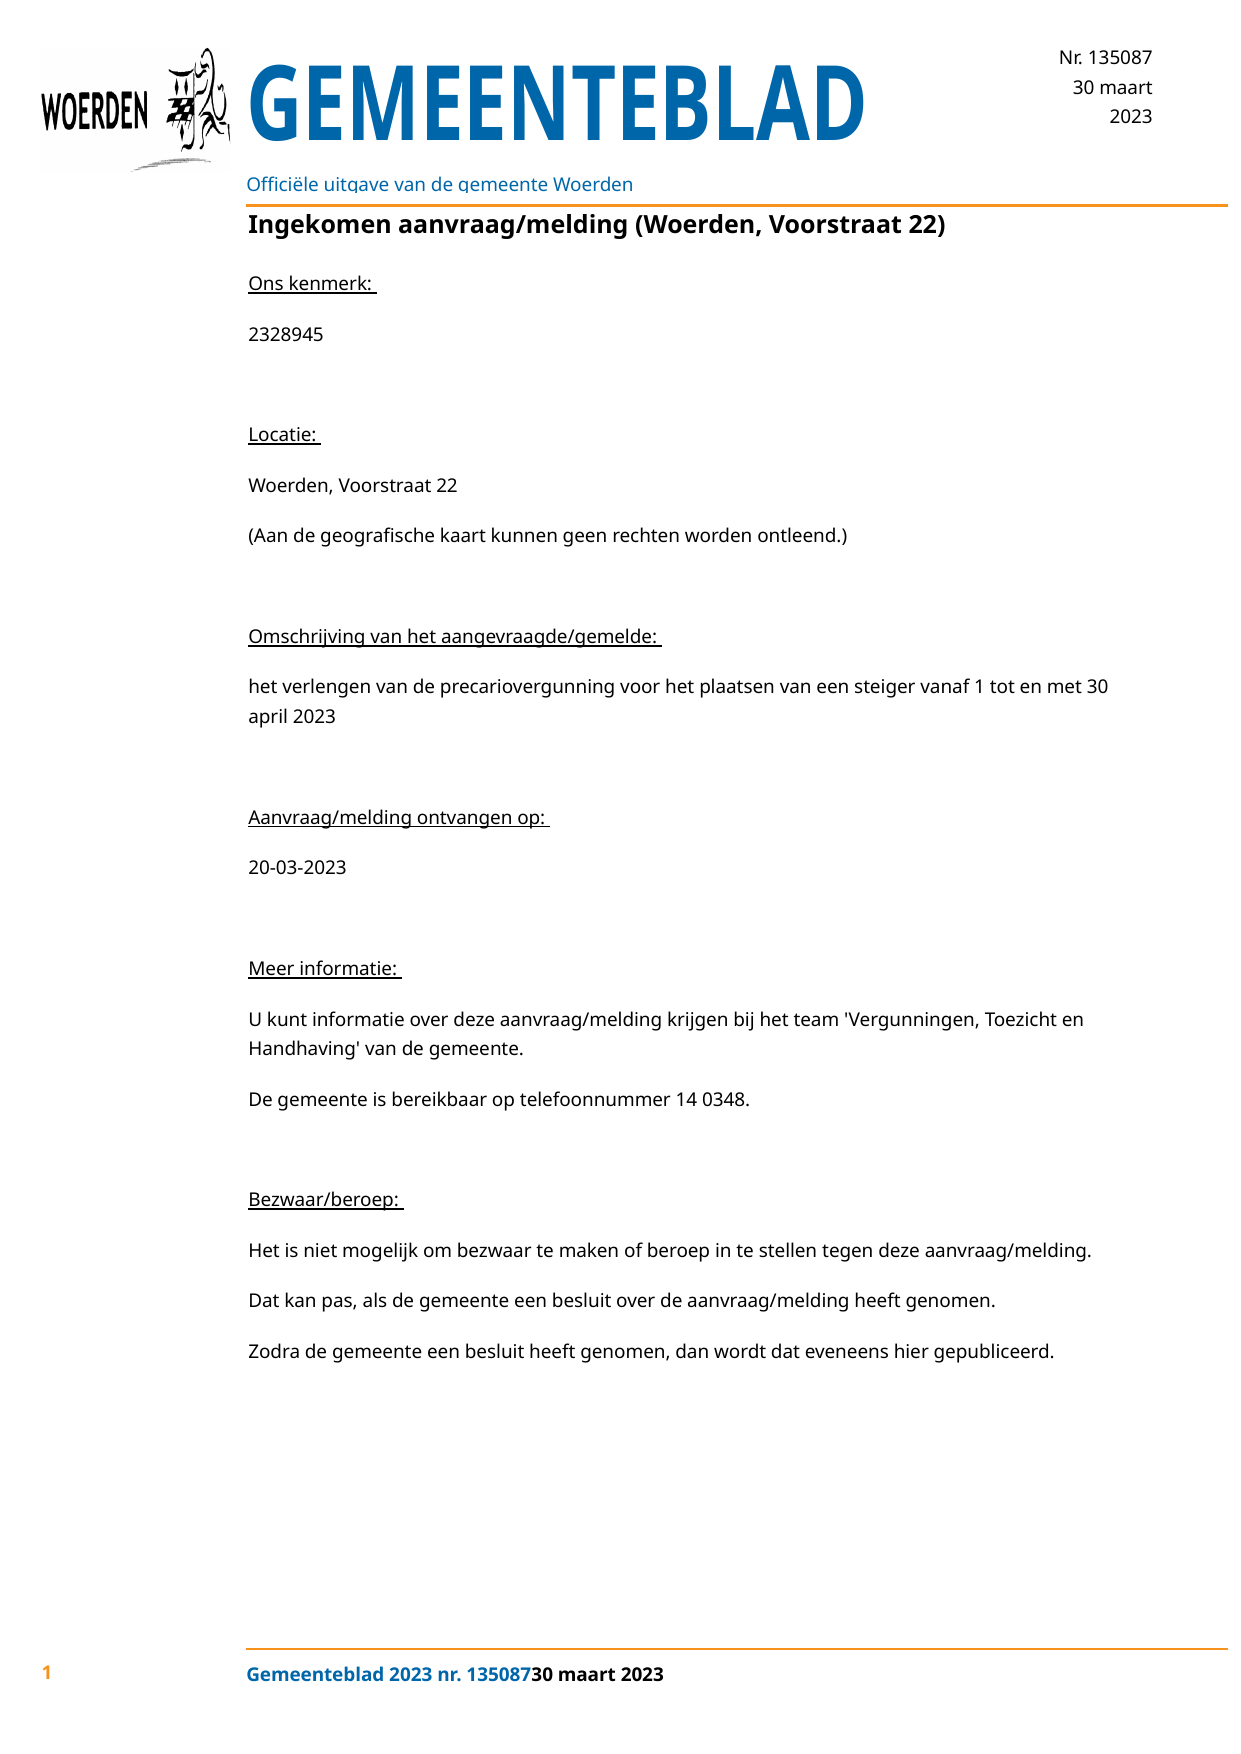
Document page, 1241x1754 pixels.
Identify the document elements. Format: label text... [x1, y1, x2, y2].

text 2328945 [248, 321, 1152, 346]
text (Aan de geografische kaart kunnen geen rechten worden ontleend.) [248, 522, 1152, 548]
text Zodra de gemeente een besluit heeft genomen, dan wordt dat eveneens hier gepubliceerd. [248, 1338, 1152, 1363]
text 20-03-2023 [248, 854, 1152, 880]
text Meer informatie: [248, 955, 1152, 981]
text Aanvraag/melding ontvangen op: [248, 804, 1152, 830]
text De gemeente is bereikbaar op telefoonnummer 14 0348. [248, 1086, 1152, 1111]
text Ons kenmerk: [248, 270, 1152, 296]
picture [41, 47, 231, 172]
text Locatie: [248, 422, 1152, 447]
text Ingekomen aanvraag/melding (Woerden, Voorstraat 22) [248, 207, 1152, 241]
text het verlengen van de precariovergunning voor het plaatsen van een steiger vanaf 1 tot en met 30 april 2023 [248, 674, 1152, 729]
text Woerden, Voorstraat 22 [248, 472, 1152, 498]
text Omschrijving van het aangevraagde/gemelde: [248, 623, 1152, 649]
text Het is niet mogelijk om bezwaar te maken of beroep in te stellen tegen deze aanvraag/melding. [248, 1237, 1152, 1263]
text U kunt informatie over deze aanvraag/melding krijgen bij het team 'Vergunningen, Toezicht en Handhaving' van de gemeente. [248, 1006, 1152, 1061]
text Dat kan pas, als de gemeente een besluit over de aanvraag/melding heeft genomen. [248, 1287, 1152, 1313]
text Bezwaar/beroep: [248, 1187, 1152, 1212]
